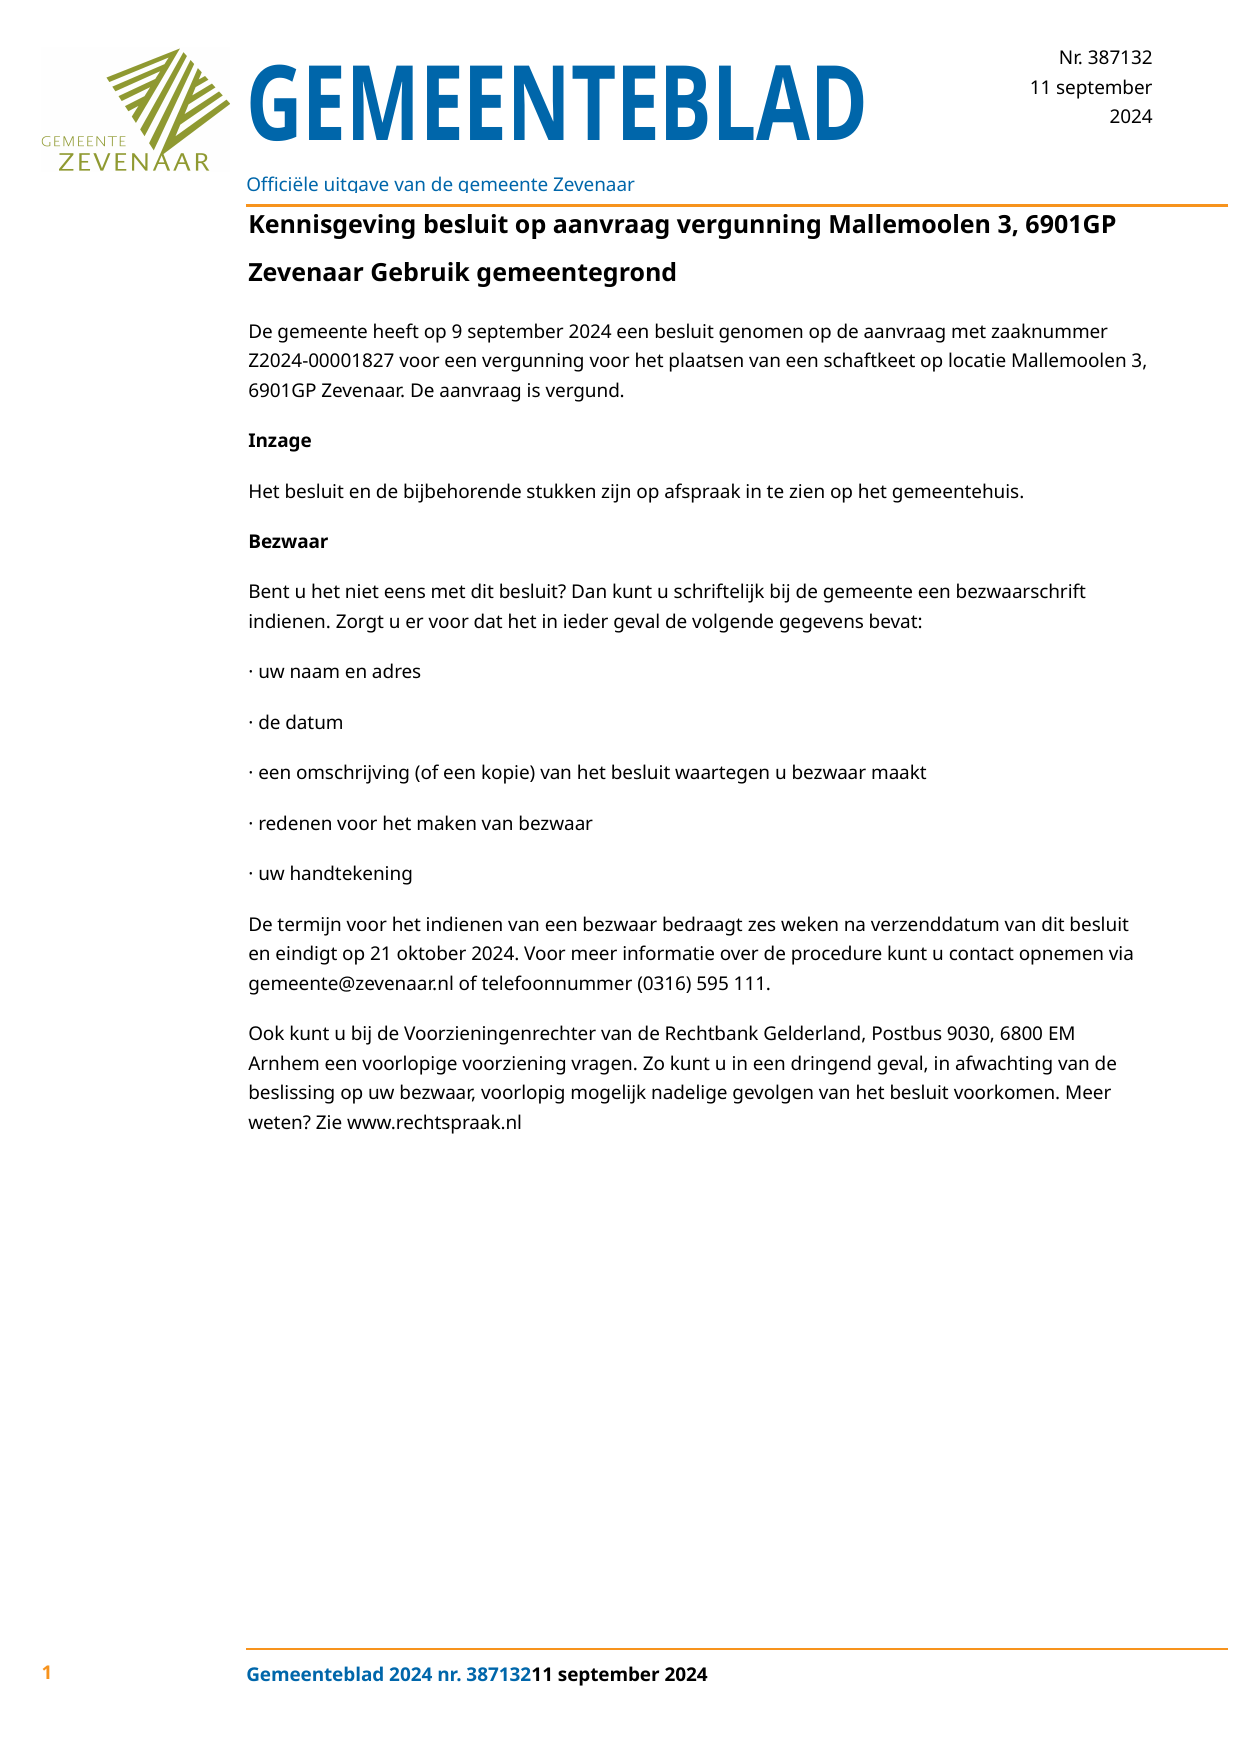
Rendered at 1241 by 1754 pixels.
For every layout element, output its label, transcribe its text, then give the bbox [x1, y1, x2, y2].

text Bezwaar [248, 528, 1152, 554]
picture [41, 47, 231, 172]
text Ook kunt u bij de Voorzieningenrechter van de Rechtbank Gelderland, Postbus 9030, 6800 EM Arnhem een voorlopige voorziening vragen. Zo kunt u in een dringend geval, in afwachting van de beslissing op uw bezwaar, voorlopig mogelijk nadelige gevolgen van het besluit voorkomen. Meer weten? Zie www.rechtspraak.nl [248, 1020, 1152, 1135]
text De termijn voor het indienen van een bezwaar bedraagt zes weken na verzenddatum van dit besluit en eindigt op 21 oktober 2024. Voor meer informatie over de procedure kunt u contact opnemen via gemeente@zevenaar.nl of telefoonnummer (0316) 595 111. [248, 911, 1152, 996]
text De gemeente heeft op 9 september 2024 een besluit genomen op de aanvraag met zaaknummer Z2024-00001827 voor een vergunning voor het plaatsen van een schaftkeet op locatie Mallemoolen 3, 6901GP Zevenaar. De aanvraag is vergund. [248, 318, 1152, 403]
text · een omschrijving (of een kopie) van het besluit waartegen u bezwaar maakt [248, 759, 1152, 785]
text · uw handtekening [248, 860, 1152, 886]
text Bent u het niet eens met dit besluit? Dan kunt u schriftelijk bij de gemeente een bezwaarschrift indienen. Zorgt u er voor dat het in ieder geval de volgende gegevens bevat: [248, 579, 1152, 634]
text Inzage [248, 427, 1152, 453]
text · de datum [248, 709, 1152, 735]
text · uw naam en adres [248, 659, 1152, 684]
text Het besluit en de bijbehorende stukken zijn op afspraak in te zien op het gemeentehuis. [248, 478, 1152, 504]
text Kennisgeving besluit op aanvraag vergunning Mallemoolen 3, 6901GP Zevenaar Gebruik gemeentegrond [248, 207, 1152, 288]
text · redenen voor het maken van bezwaar [248, 810, 1152, 836]
